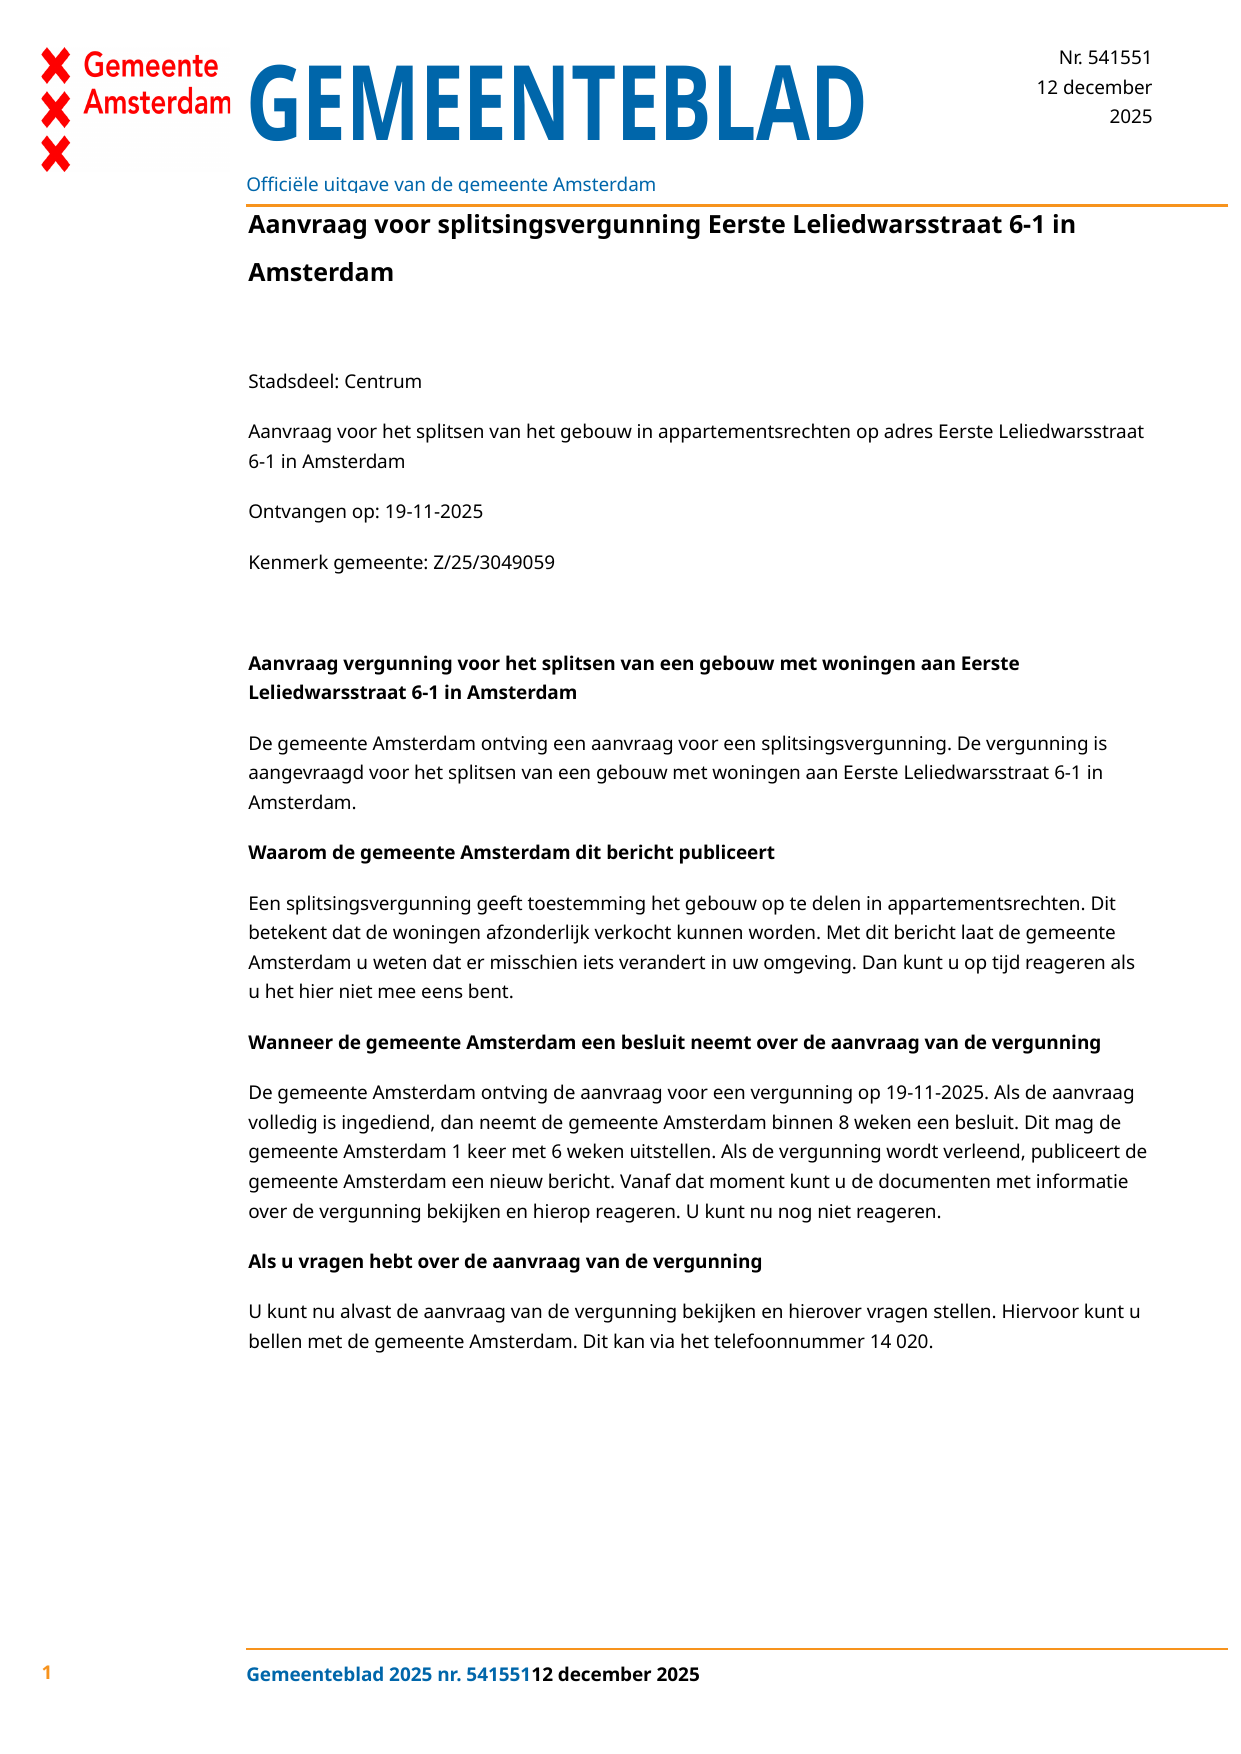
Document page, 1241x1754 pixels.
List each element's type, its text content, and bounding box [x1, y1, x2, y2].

picture [41, 47, 231, 172]
text Als u vragen hebt over de aanvraag van de vergunning [248, 1248, 1152, 1274]
text Kenmerk gemeente: Z/25/3049059 [248, 549, 1152, 575]
text Aanvraag voor splitsingsvergunning Eerste Leliedwarsstraat 6-1 in Amsterdam [248, 207, 1152, 288]
text Stadsdeel: Centrum [248, 368, 1152, 394]
text De gemeente Amsterdam ontving een aanvraag voor een splitsingsvergunning. De vergunning is aangevraagd voor het splitsen van een gebouw met woningen aan Eerste Leliedwarsstraat 6-1 in Amsterdam. [248, 730, 1152, 815]
text Een splitsingsvergunning geeft toestemming het gebouw op te delen in appartementsrechten. Dit betekent dat de woningen afzonderlijk verkocht kunnen worden. Met dit bericht laat de gemeente Amsterdam u weten dat er misschien iets verandert in uw omgeving. Dan kunt u op tijd reageren als u het hier niet mee eens bent. [248, 890, 1152, 1004]
text Aanvraag voor het splitsen van het gebouw in appartementsrechten op adres Eerste Leliedwarsstraat 6-1 in Amsterdam [248, 419, 1152, 474]
text Wanneer de gemeente Amsterdam een besluit neemt over de aanvraag van de vergunning [248, 1029, 1152, 1055]
text Ontvangen op: 19-11-2025 [248, 499, 1152, 524]
text Waarom de gemeente Amsterdam dit bericht publiceert [248, 839, 1152, 865]
text Aanvraag vergunning voor het splitsen van een gebouw met woningen aan Eerste Leliedwarsstraat 6-1 in Amsterdam [248, 650, 1152, 705]
text De gemeente Amsterdam ontving de aanvraag voor een vergunning op 19-11-2025. Als de aanvraag volledig is ingediend, dan neemt de gemeente Amsterdam binnen 8 weken een besluit. Dit mag de gemeente Amsterdam 1 keer met 6 weken uitstellen. Als de vergunning wordt verleend, publiceert de gemeente Amsterdam een nieuw bericht. Vanaf dat moment kunt u de documenten met informatie over de vergunning bekijken en hierop reageren. U kunt nu nog niet reageren. [248, 1079, 1152, 1224]
text U kunt nu alvast de aanvraag van de vergunning bekijken en hierover vragen stellen. Hiervoor kunt u bellen met de gemeente Amsterdam. Dit kan via het telefoonnummer 14 020. [248, 1299, 1152, 1354]
